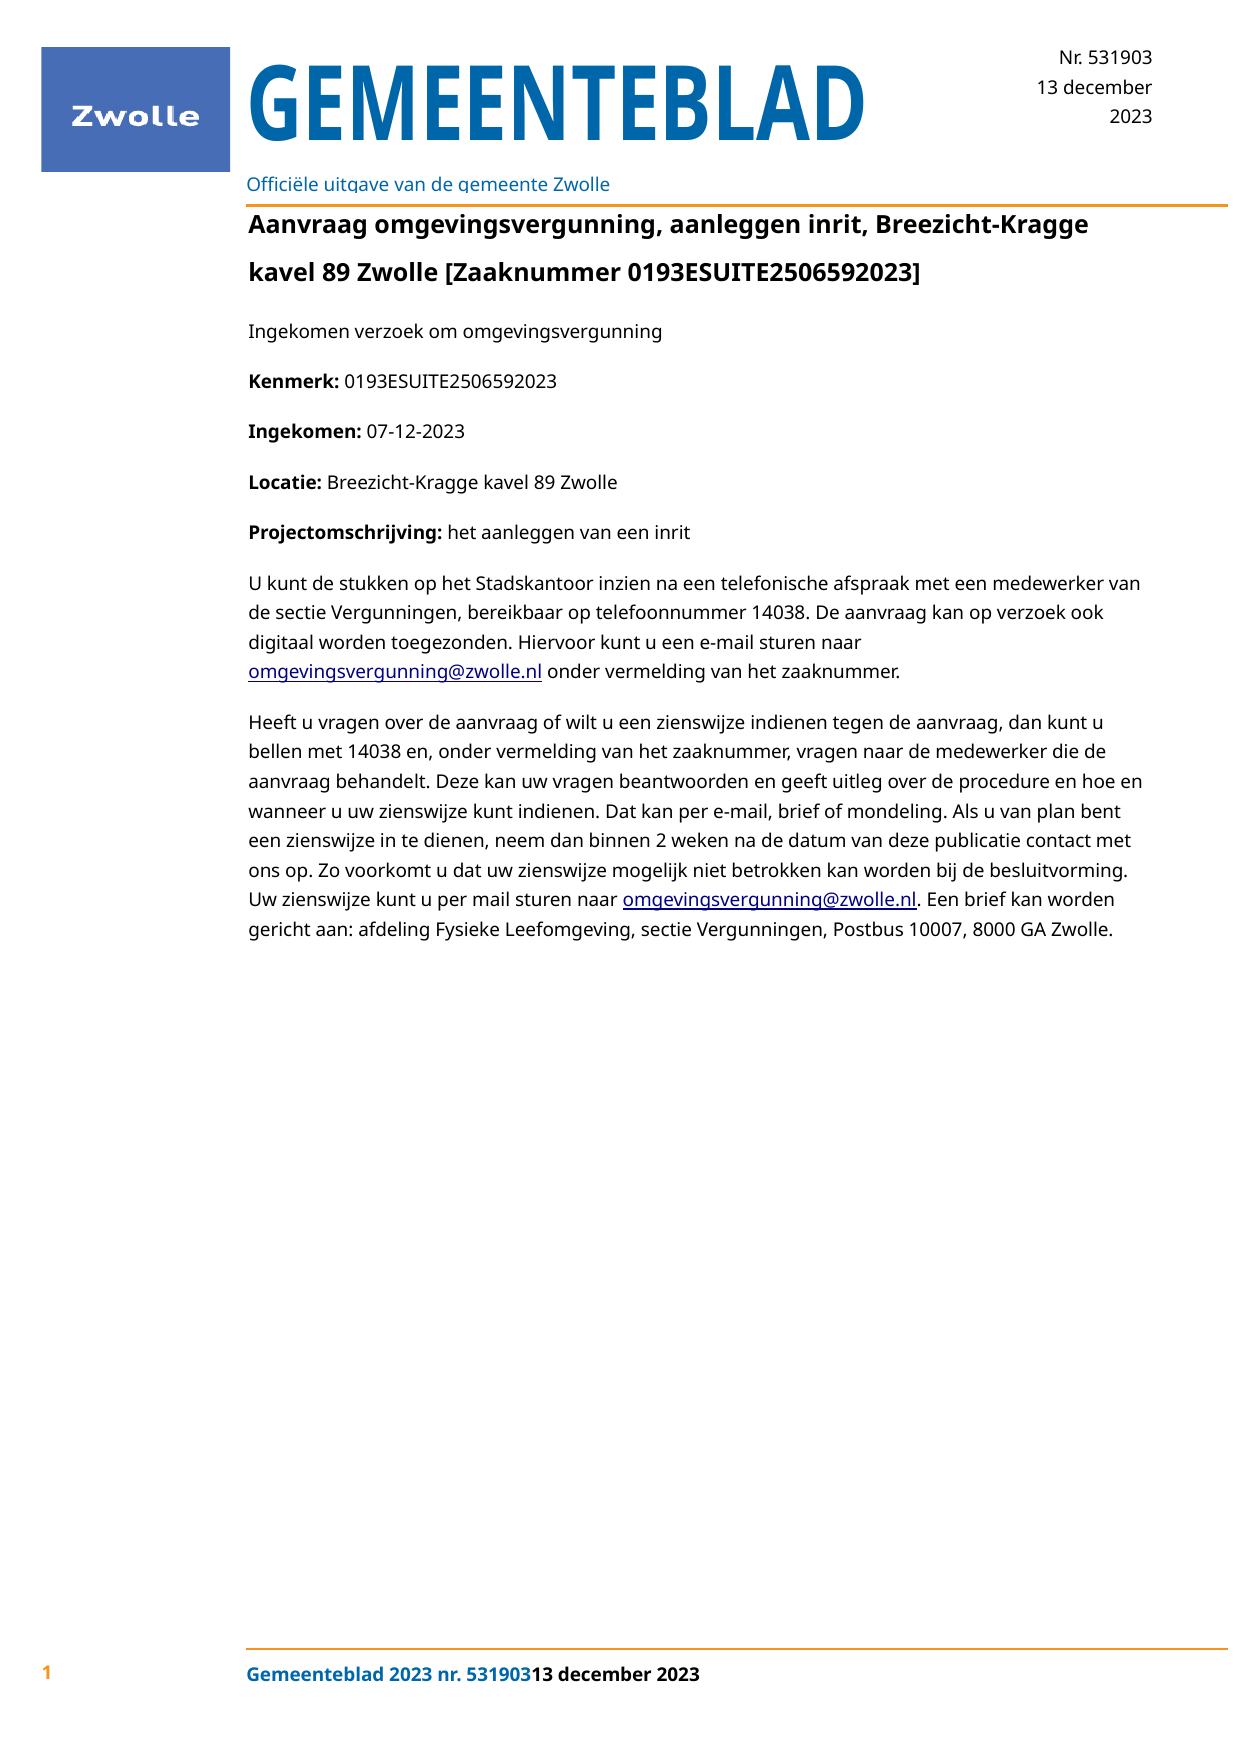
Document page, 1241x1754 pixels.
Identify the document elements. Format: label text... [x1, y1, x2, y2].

text Ingekomen verzoek om omgevingsvergunning [248, 318, 1152, 344]
text Heeft u vragen over de aanvraag of wilt u een zienswijze indienen tegen de aanvraag, dan kunt u bellen met 14038 en, onder vermelding van het zaaknummer, vragen naar de medewerker die de aanvraag behandelt. Deze kan uw vragen beantwoorden en geeft uitleg over de procedure en hoe en wanneer u uw zienswijze kunt indienen. Dat kan per e-mail, brief of mondeling. Als u van plan bent een zienswijze in te dienen, neem dan binnen 2 weken na de datum van deze publicatie contact met ons op. Zo voorkomt u dat uw zienswijze mogelijk niet betrokken kan worden bij de besluitvorming. Uw zienswijze kunt u per mail sturen naar omgevingsvergunning@zwolle.nl. Een brief kan worden gericht aan: afdeling Fysieke Leefomgeving, sectie Vergunningen, Postbus 10007, 8000 GA Zwolle. [248, 709, 1152, 942]
text Kenmerk: 0193ESUITE2506592023 [248, 368, 1152, 394]
picture [41, 47, 231, 172]
text Aanvraag omgevingsvergunning, aanleggen inrit, Breezicht-Kragge kavel 89 Zwolle [Zaaknummer 0193ESUITE2506592023] [248, 207, 1152, 288]
text Locatie: Breezicht-Kragge kavel 89 Zwolle [248, 469, 1152, 495]
text U kunt de stukken op het Stadskantoor inzien na een telefonische afspraak met een medewerker van de sectie Vergunningen, bereikbaar op telefoonnummer 14038. De aanvraag kan op verzoek ook digitaal worden toegezonden. Hiervoor kunt u een e-mail sturen naar omgevingsvergunning@zwolle.nl onder vermelding van het zaaknummer. [248, 570, 1152, 684]
text Projectomschrijving: het aanleggen van een inrit [248, 519, 1152, 545]
text Ingekomen: 07-12-2023 [248, 419, 1152, 444]
